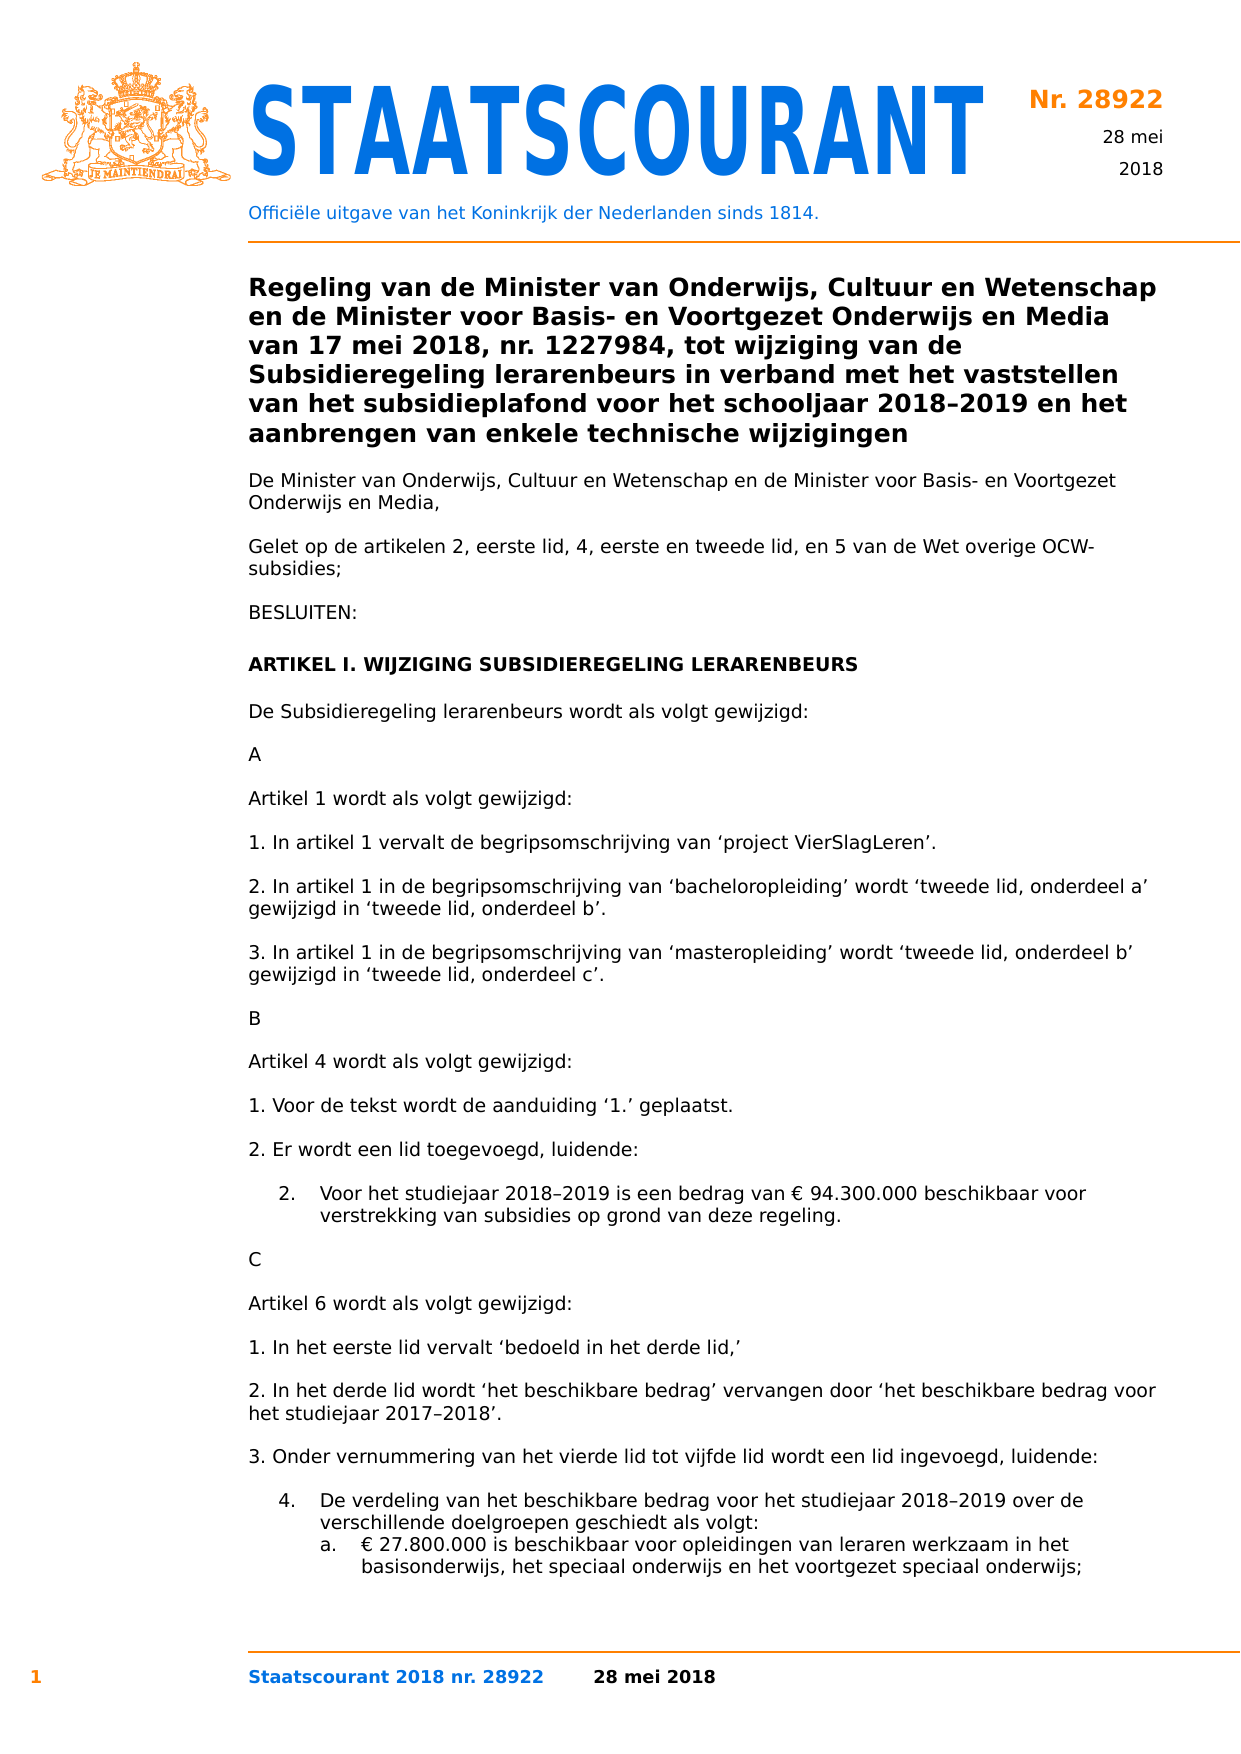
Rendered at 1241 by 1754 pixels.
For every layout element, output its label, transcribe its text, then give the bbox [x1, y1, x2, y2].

text 2. In artikel 1 in de begripsomschrijving van ‘bacheloropleiding’ wordt ‘tweede lid, onderdeel a’ gewijzigd in ‘tweede lid, onderdeel b’. [248, 876, 1163, 920]
text De Subsidieregeling lerarenbeurs wordt als volgt gewijzigd: [248, 701, 1163, 722]
text B [248, 1008, 1163, 1029]
text 3. In artikel 1 in de begripsomschrijving van ‘masteropleiding’ wordt ‘tweede lid, onderdeel b’ gewijzigd in ‘tweede lid, onderdeel c’. [248, 942, 1163, 986]
table_header STAATSCOURANT [248, 62, 998, 203]
text C [248, 1249, 1163, 1271]
text De Minister van Onderwijs, Cultuur en Wetenschap en de Minister voor Basis- en Voortgezet Onderwijs en Media, [248, 470, 1163, 514]
table_cell 28 mei [998, 121, 1240, 153]
text A [248, 744, 1163, 766]
text 1. Voor de tekst wordt de aanduiding ‘1.’ geplaatst. [248, 1095, 1163, 1117]
text 4. De verdeling van het beschikbare bedrag voor het studiejaar 2018–2019 over de verschillende doelgroepen geschiedt als volgt: [278, 1490, 1163, 1534]
text 2. In het derde lid wordt ‘het beschikbare bedrag’ vervangen door ‘het beschikbare bedrag voor het studiejaar 2017–2018’. [248, 1380, 1163, 1424]
text BESLUITEN: [248, 602, 1163, 623]
text Artikel 4 wordt als volgt gewijzigd: [248, 1051, 1163, 1073]
subtitle Regeling van de Minister van Onderwijs, Cultuur en Wetenschap en de Minister voor Basis- en Voortgezet Onderwijs en Media van 17 mei 2018, nr. 1227984, tot wijziging van de Subsidieregeling lerarenbeurs in verband met het vaststellen van het subsidieplafond voor het schooljaar 2018–2019 en het aanbrengen van enkele technische wijzigingen [248, 273, 1163, 448]
text 1. In artikel 1 vervalt de begripsomschrijving van ‘project VierSlagLeren’. [248, 832, 1163, 854]
text Artikel 1 wordt als volgt gewijzigd: [248, 788, 1163, 810]
table_header [25, 62, 248, 241]
text Artikel 6 wordt als volgt gewijzigd: [248, 1293, 1163, 1315]
text Gelet op de artikelen 2, eerste lid, 4, eerste en tweede lid, en 5 van de Wet overige OCW-subsidies; [248, 536, 1163, 580]
subtitle ARTIKEL I. WIJZIGING SUBSIDIEREGELING LERARENBEURS [248, 653, 1163, 676]
table_header Nr. 28922 [998, 62, 1240, 121]
text 1. In het eerste lid vervalt ‘bedoeld in het derde lid,’ [248, 1337, 1163, 1358]
text 2. Er wordt een lid toegevoegd, luidende: [248, 1139, 1163, 1161]
text 3. Onder vernummering van het vierde lid tot vijfde lid wordt een lid ingevoegd, luidende: [248, 1446, 1163, 1468]
text 2. Voor het studiejaar 2018–2019 is een bedrag van € 94.300.000 beschikbaar voor verstrekking van subsidies op grond van deze regeling. [278, 1183, 1163, 1227]
table_cell 2018 [998, 153, 1240, 203]
table_cell Officiële uitgave van het Koninkrijk der Nederlanden sinds 1814. [248, 203, 1240, 241]
text a. € 27.800.000 is beschikbaar voor opleidingen van leraren werkzaam in het basisonderwijs, het speciaal onderwijs en het voortgezet speciaal onderwijs; [319, 1534, 1163, 1578]
picture [41, 62, 231, 186]
